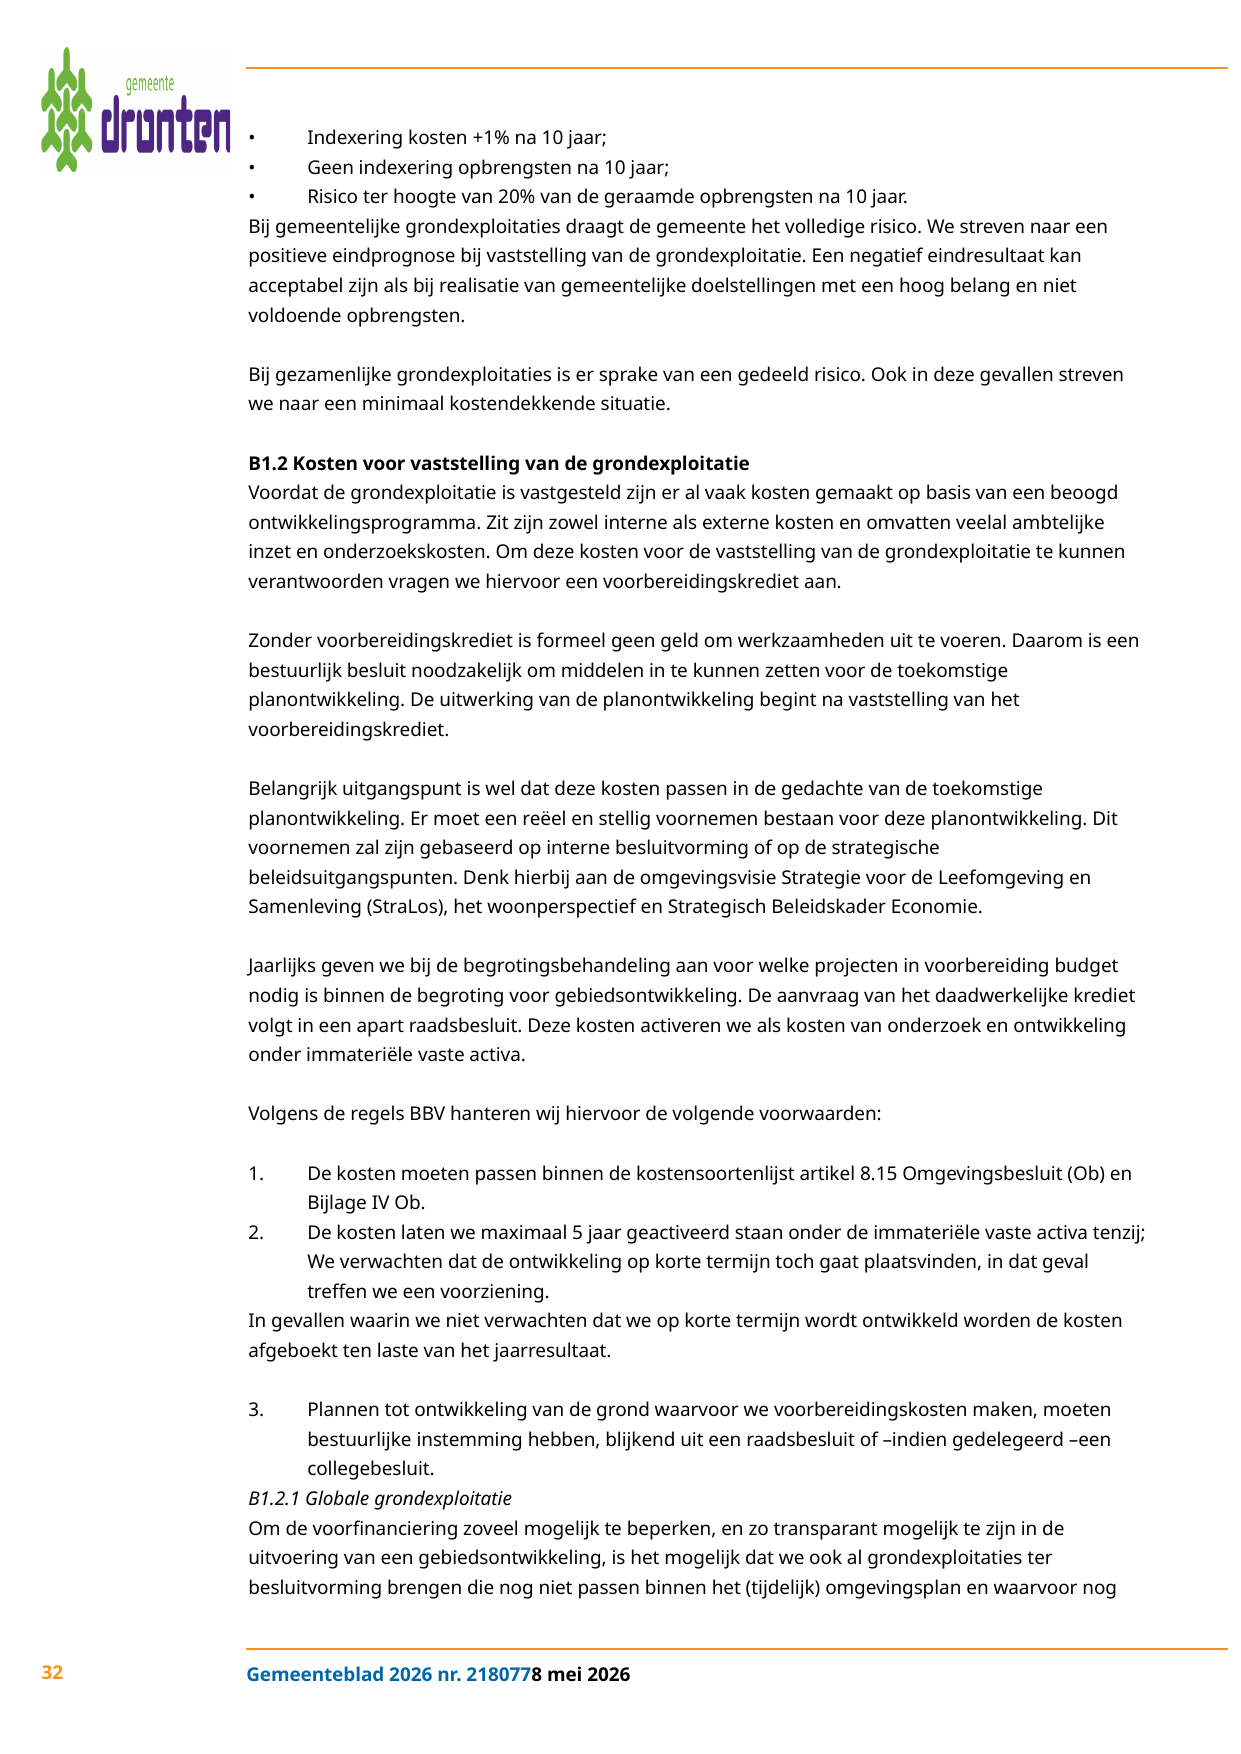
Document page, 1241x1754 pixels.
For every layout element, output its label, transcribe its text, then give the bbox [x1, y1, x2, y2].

text Om de voorfinanciering zoveel mogelijk te beperken, en zo transparant mogelijk te zijn in de uitvoering van een gebiedsontwikkeling, is het mogelijk dat we ook al grondexploitaties ter besluitvorming brengen die nog niet passen binnen het (tijdelijk) omgevingsplan en waarvoor nog [248, 1515, 1152, 1600]
list Risico ter hoogte van 20% van de geraamde opbrengsten na 10 jaar. [248, 183, 1152, 209]
list De kosten laten we maximaal 5 jaar geactiveerd staan onder de immateriële vaste activa tenzij; [248, 1219, 1152, 1245]
text Bij gezamenlijke grondexploitaties is er sprake van een gedeeld risico. Ook in deze gevallen streven we naar een minimaal kostendekkende situatie. [248, 361, 1152, 416]
list Geen indexering opbrengsten na 10 jaar; [248, 154, 1152, 180]
text Zonder voorbereidingskrediet is formeel geen geld om werkzaamheden uit te voeren. Daarom is een bestuurlijk besluit noodzakelijk om middelen in te kunnen zetten voor de toekomstige planontwikkeling. De uitwerking van de planontwikkeling begint na vaststelling van het voorbereidingskrediet. [248, 627, 1152, 742]
text B1.2 Kosten voor vaststelling van de grondexploitatie [248, 450, 1152, 476]
text Bij gemeentelijke grondexploitaties draagt de gemeente het volledige risico. We streven naar een positieve eindprognose bij vaststelling van de grondexploitatie. Een negatief eindresultaat kan acceptabel zijn als bij realisatie van gemeentelijke doelstellingen met een hoog belang en niet voldoende opbrengsten. [248, 213, 1152, 328]
list Indexering kosten +1% na 10 jaar; [248, 124, 1152, 150]
list Plannen tot ontwikkeling van de grond waarvoor we voorbereidingskosten maken, moeten bestuurlijke instemming hebben, blijkend uit een raadsbesluit of –indien gedelegeerd –een collegebesluit. [248, 1396, 1152, 1481]
text Volgens de regels BBV hanteren wij hiervoor de volgende voorwaarden: [248, 1101, 1152, 1126]
list We verwachten dat de ontwikkeling op korte termijn toch gaat plaatsvinden, in dat geval treffen we een voorziening. [248, 1248, 1152, 1304]
text B1.2.1 Globale grondexploitatie [248, 1485, 1152, 1511]
picture [41, 47, 231, 172]
text In gevallen waarin we niet verwachten dat we op korte termijn wordt ontwikkeld worden de kosten afgeboekt ten laste van het jaarresultaat. [248, 1308, 1152, 1363]
list De kosten moeten passen binnen de kostensoortenlijst artikel 8.15 Omgevingsbesluit (Ob) en Bijlage IV Ob. [248, 1160, 1152, 1215]
text Voordat de grondexploitatie is vastgesteld zijn er al vaak kosten gemaakt op basis van een beoogd ontwikkelingsprogramma. Zit zijn zowel interne als externe kosten en omvatten veelal ambtelijke inzet en onderzoekskosten. Om deze kosten voor de vaststelling van de grondexploitatie te kunnen verantwoorden vragen we hiervoor een voorbereidingskrediet aan. [248, 479, 1152, 594]
text Belangrijk uitgangspunt is wel dat deze kosten passen in de gedachte van de toekomstige planontwikkeling. Er moet een reëel en stellig voornemen bestaan voor deze planontwikkeling. Dit voornemen zal zijn gebaseerd op interne besluitvorming of op de strategische beleidsuitgangspunten. Denk hierbij aan de omgevingsvisie Strategie voor de Leefomgeving en Samenleving (StraLos), het woonperspectief en Strategisch Beleidskader Economie. [248, 775, 1152, 919]
text Jaarlijks geven we bij de begrotingsbehandeling aan voor welke projecten in voorbereiding budget nodig is binnen de begroting voor gebiedsontwikkeling. De aanvraag van het daadwerkelijke krediet volgt in een apart raadsbesluit. Deze kosten activeren we als kosten van onderzoek en ontwikkeling onder immateriële vaste activa. [248, 953, 1152, 1067]
